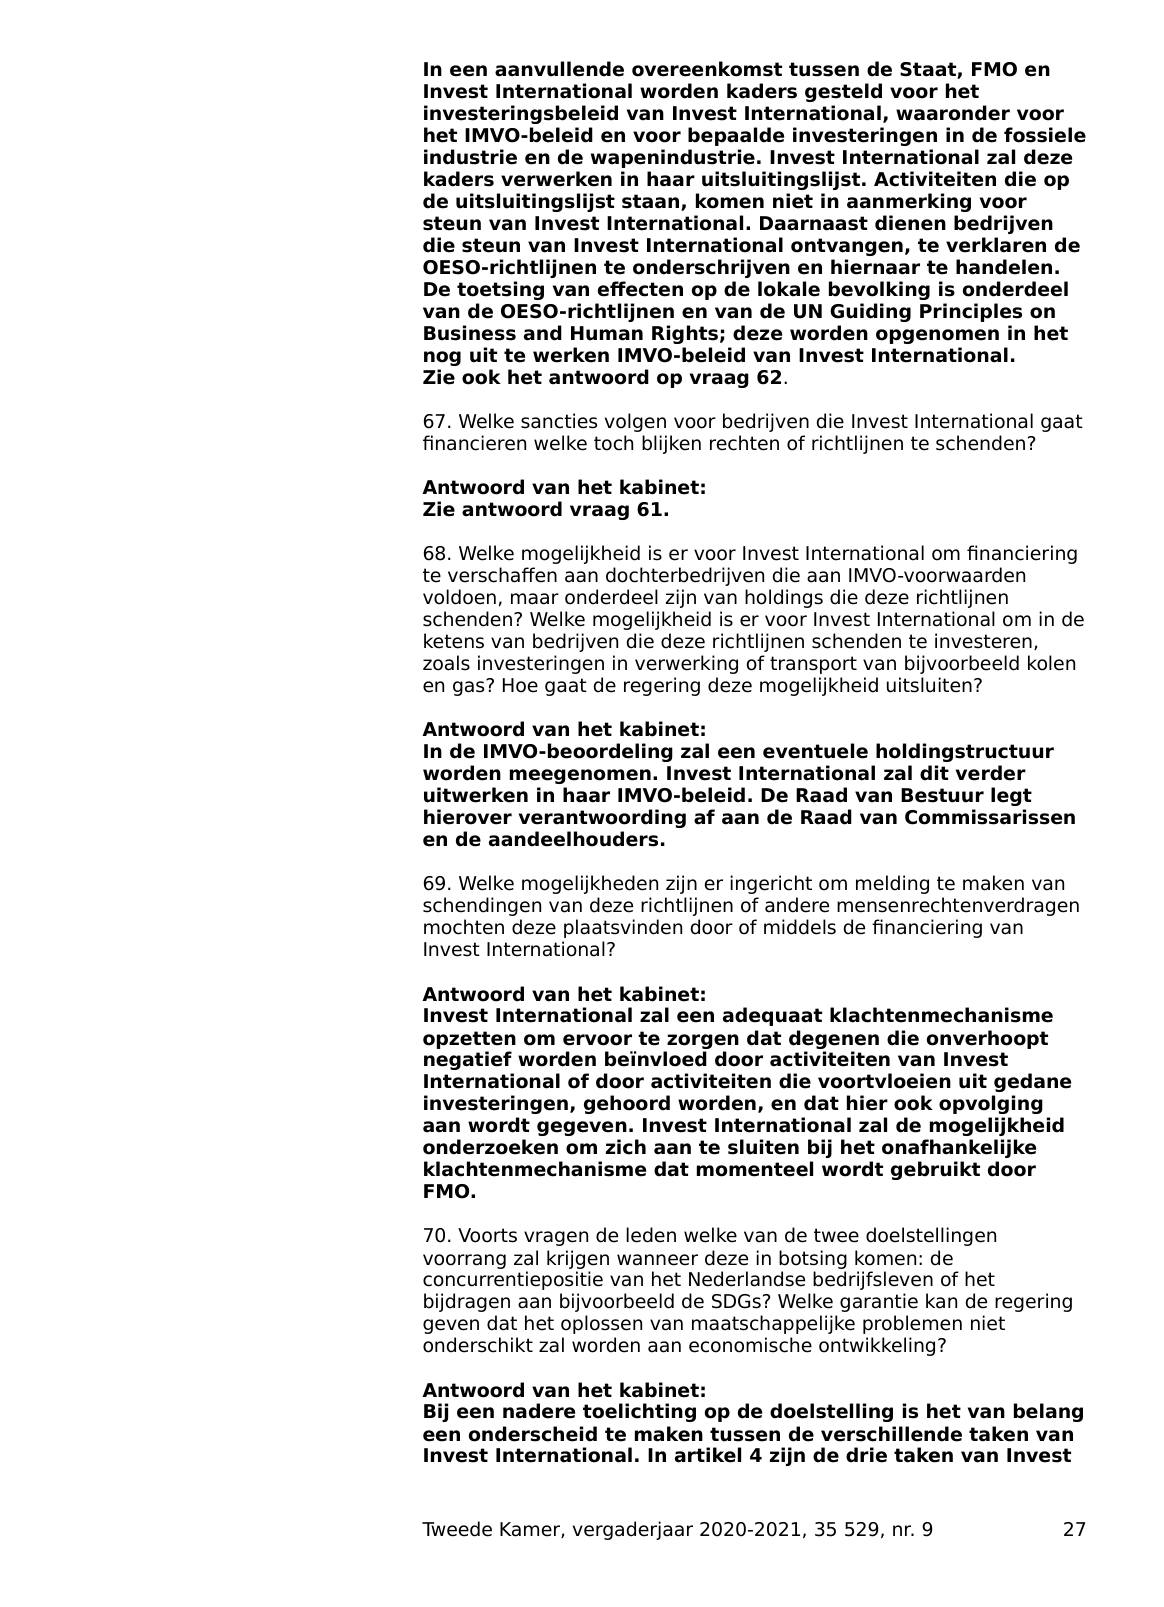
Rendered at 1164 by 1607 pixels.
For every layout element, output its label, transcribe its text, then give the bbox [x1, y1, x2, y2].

text In een aanvullende overeenkomst tussen de Staat, FMO en Invest International worden kaders gesteld voor het investeringsbeleid van Invest International, waaronder voor het IMVO-beleid en voor bepaalde investeringen in de fossiele industrie en de wapenindustrie. Invest International zal deze kaders verwerken in haar uitsluitingslijst. Activiteiten die op de uitsluitingslijst staan, komen niet in aanmerking voor steun van Invest International. Daarnaast dienen bedrijven die steun van Invest International ontvangen, te verklaren de OESO-richtlijnen te onderschrijven en hiernaar te handelen. De toetsing van effecten op de lokale bevolking is onderdeel van de OESO-richtlijnen en van de UN Guiding Principles on Business and Human Rights; deze worden opgenomen in het nog uit te werken IMVO-beleid van Invest International. [422, 59, 1087, 367]
text Antwoord van het kabinet: [422, 983, 1087, 1005]
text Zie antwoord vraag 61. [422, 499, 1087, 521]
text Antwoord van het kabinet: [422, 719, 1087, 741]
text Antwoord van het kabinet: [422, 1379, 1087, 1401]
text 68. Welke mogelijkheid is er voor Invest International om financiering te verschaffen aan dochterbedrijven die aan IMVO-voorwaarden voldoen, maar onderdeel zijn van holdings die deze richtlijnen schenden? Welke mogelijkheid is er voor Invest International om in de ketens van bedrijven die deze richtlijnen schenden te investeren, zoals investeringen in verwerking of transport van bijvoorbeeld kolen en gas? Hoe gaat de regering deze mogelijkheid uitsluiten? [422, 543, 1087, 697]
text Invest International zal een adequaat klachtenmechanisme opzetten om ervoor te zorgen dat degenen die onverhoopt negatief worden beïnvloed door activiteiten van Invest International of door activiteiten die voortvloeien uit gedane investeringen, gehoord worden, en dat hier ook opvolging aan wordt gegeven. Invest International zal de mogelijkheid onderzoeken om zich aan te sluiten bij het onafhankelijke klachtenmechanisme dat momenteel wordt gebruikt door FMO. [422, 1005, 1087, 1203]
text 69. Welke mogelijkheden zijn er ingericht om melding te maken van schendingen van deze richtlijnen of andere mensenrechtenverdragen mochten deze plaatsvinden door of middels de financiering van Invest International? [422, 873, 1087, 961]
text In de IMVO-beoordeling zal een eventuele holdingstructuur worden meegenomen. Invest International zal dit verder uitwerken in haar IMVO-beleid. De Raad van Bestuur legt hierover verantwoording af aan de Raad van Commissarissen en de aandeelhouders. [422, 741, 1087, 851]
text Antwoord van het kabinet: [422, 477, 1087, 499]
text Zie ook het antwoord op vraag 62. [422, 367, 1087, 389]
text Bij een nadere toelichting op de doelstelling is het van belang een onderscheid te maken tussen de verschillende taken van Invest International. In artikel 4 zijn de drie taken van Invest [422, 1401, 1087, 1467]
text 67. Welke sancties volgen voor bedrijven die Invest International gaat financieren welke toch blijken rechten of richtlijnen te schenden? [422, 411, 1087, 455]
text 70. Voorts vragen de leden welke van de twee doelstellingen voorrang zal krijgen wanneer deze in botsing komen: de concurrentiepositie van het Nederlandse bedrijfsleven of het bijdragen aan bijvoorbeeld de SDGs? Welke garantie kan de regering geven dat het oplossen van maatschappelijke problemen niet onderschikt zal worden aan economische ontwikkeling? [422, 1225, 1087, 1357]
